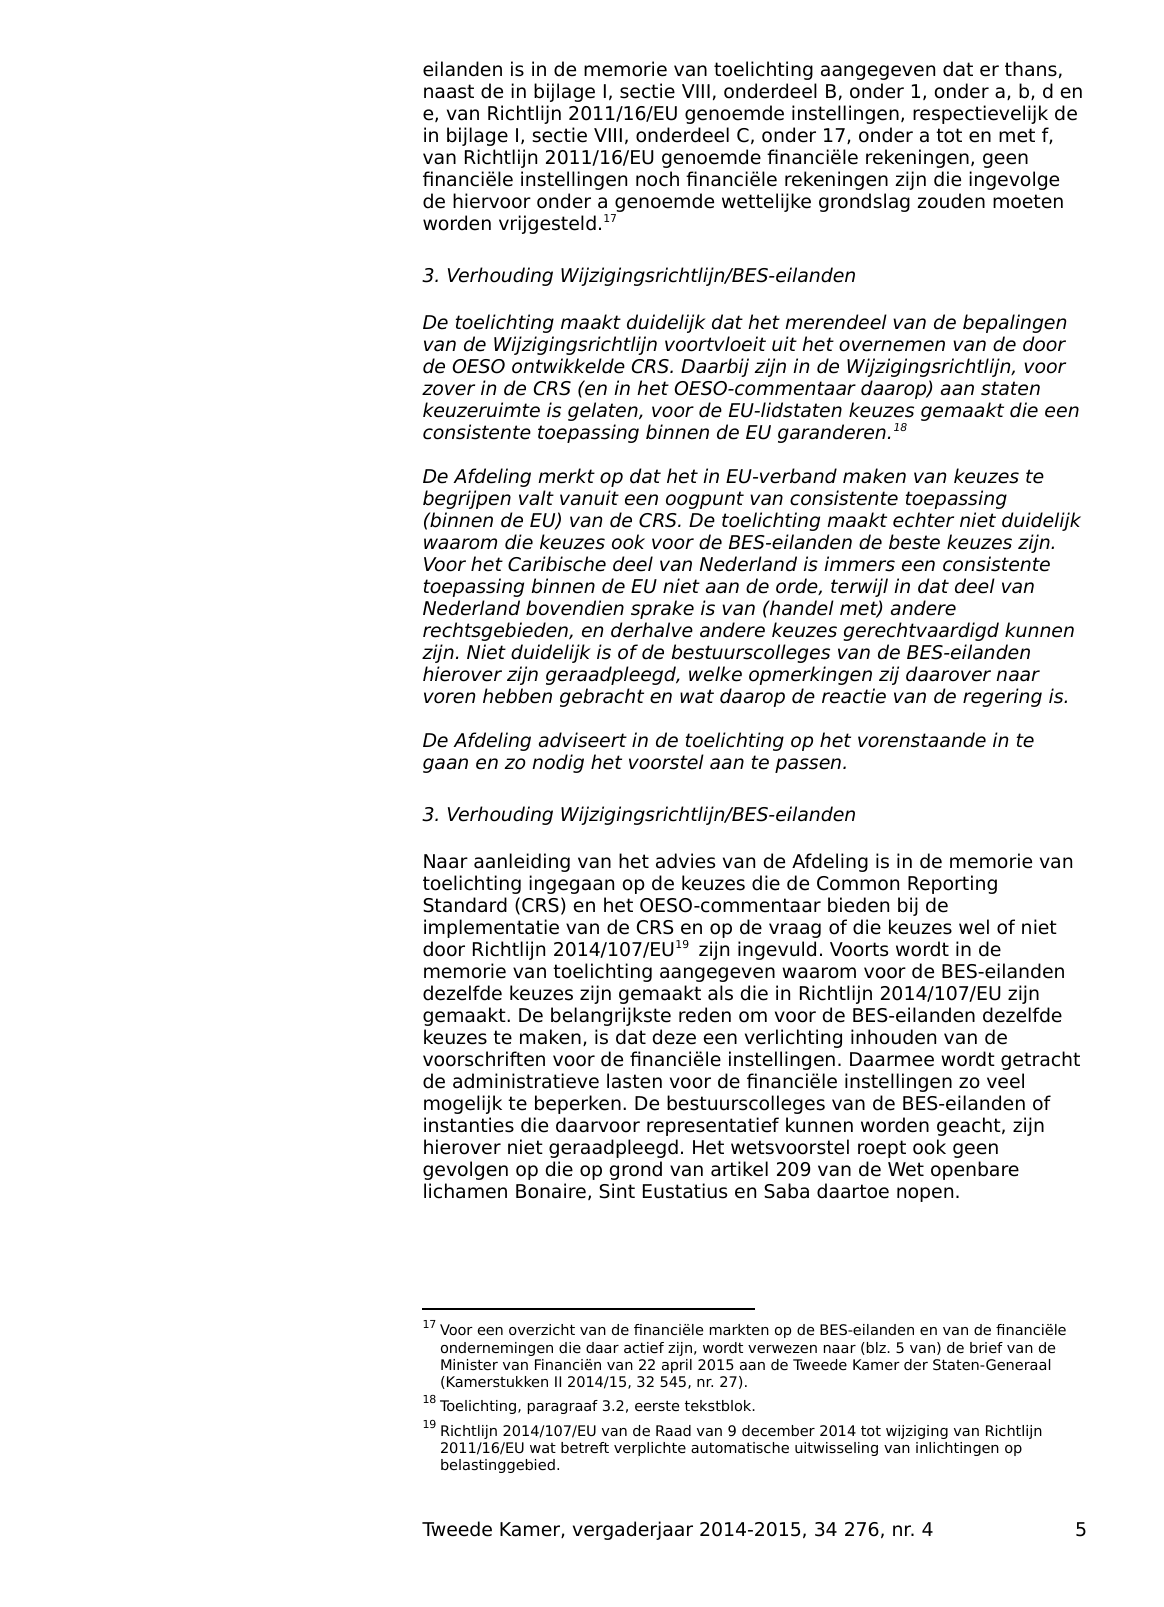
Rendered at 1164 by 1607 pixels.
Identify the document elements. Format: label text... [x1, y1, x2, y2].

text eilanden is in de memorie van toelichting aangegeven dat er thans, naast de in bijlage I, sectie VIII, onderdeel B, onder 1, onder a, b, d en e, van Richtlijn 2011/16/EU genoemde instellingen, respectievelijk de in bijlage I, sectie VIII, onderdeel C, onder 17, onder a tot en met f, van Richtlijn 2011/16/EU genoemde financiële rekeningen, geen financiële instellingen noch financiële rekeningen zijn die ingevolge de hiervoor onder a genoemde wettelijke grondslag zouden moeten worden vrijgesteld. [422, 59, 1087, 235]
subtitle 3. Verhouding Wijzigingsrichtlijn/BES-eilanden [422, 804, 1087, 826]
text De Afdeling merkt op dat het in EU-verband maken van keuzes te begrijpen valt vanuit een oogpunt van consistente toepassing (binnen de EU) van de CRS. De toelichting maakt echter niet duidelijk waarom die keuzes ook voor de BES-eilanden de beste keuzes zijn. Voor het Caribische deel van Nederland is immers een consistente toepassing binnen de EU niet aan de orde, terwijl in dat deel van Nederland bovendien sprake is van (handel met) andere rechtsgebieden, en derhalve andere keuzes gerechtvaardigd kunnen zijn. Niet duidelijk is of de bestuurscolleges van de BES-eilanden hierover zijn geraadpleegd, welke opmerkingen zij daarover naar voren hebben gebracht en wat daarop de reactie van de regering is. [422, 466, 1087, 708]
text De toelichting maakt duidelijk dat het merendeel van de bepalingen van de Wijzigingsrichtlijn voortvloeit uit het overnemen van de door de OESO ontwikkelde CRS. Daarbij zijn in de Wijzigingsrichtlijn, voor zover in de CRS (en in het OESO-commentaar daarop) aan staten keuzeruimte is gelaten, voor de EU-lidstaten keuzes gemaakt die een consistente toepassing binnen de EU garanderen. [422, 312, 1087, 444]
text Toelichting, paragraaf 3.2, eerste tekstblok. [422, 1393, 1087, 1416]
text Richtlijn 2014/107/EU van de Raad van 9 december 2014 tot wijziging van Richtlijn 2011/16/EU wat betreft verplichte automatische uitwisseling van inlichtingen op belastinggebied. [422, 1418, 1087, 1474]
text Voor een overzicht van de financiële markten op de BES-eilanden en van de financiële ondernemingen die daar actief zijn, wordt verwezen naar (blz. 5 van) de brief van de Minister van Financiën van 22 april 2015 aan de Tweede Kamer der Staten-Generaal (Kamerstukken II 2014/15, 32 545, nr. 27). [422, 1318, 1087, 1391]
text De Afdeling adviseert in de toelichting op het vorenstaande in te gaan en zo nodig het voorstel aan te passen. [422, 730, 1087, 774]
text Naar aanleiding van het advies van de Afdeling is in de memorie van toelichting ingegaan op de keuzes die de Common Reporting Standard (CRS) en het OESO-commentaar bieden bij de implementatie van de CRS en op de vraag of die keuzes wel of niet door Richtlijn 2014/107/EU zijn ingevuld. Voorts wordt in de memorie van toelichting aangegeven waarom voor de BES-eilanden dezelfde keuzes zijn gemaakt als die in Richtlijn 2014/107/EU zijn gemaakt. De belangrijkste reden om voor de BES-eilanden dezelfde keuzes te maken, is dat deze een verlichting inhouden van de voorschriften voor de financiële instellingen. Daarmee wordt getracht de administratieve lasten voor de financiële instellingen zo veel mogelijk te beperken. De bestuurscolleges van de BES-eilanden of instanties die daarvoor representatief kunnen worden geacht, zijn hierover niet geraadpleegd. Het wetsvoorstel roept ook geen gevolgen op die op grond van artikel 209 van de Wet openbare lichamen Bonaire, Sint Eustatius en Saba daartoe nopen. [422, 851, 1087, 1202]
subtitle 3. Verhouding Wijzigingsrichtlijn/BES-eilanden [422, 265, 1087, 287]
